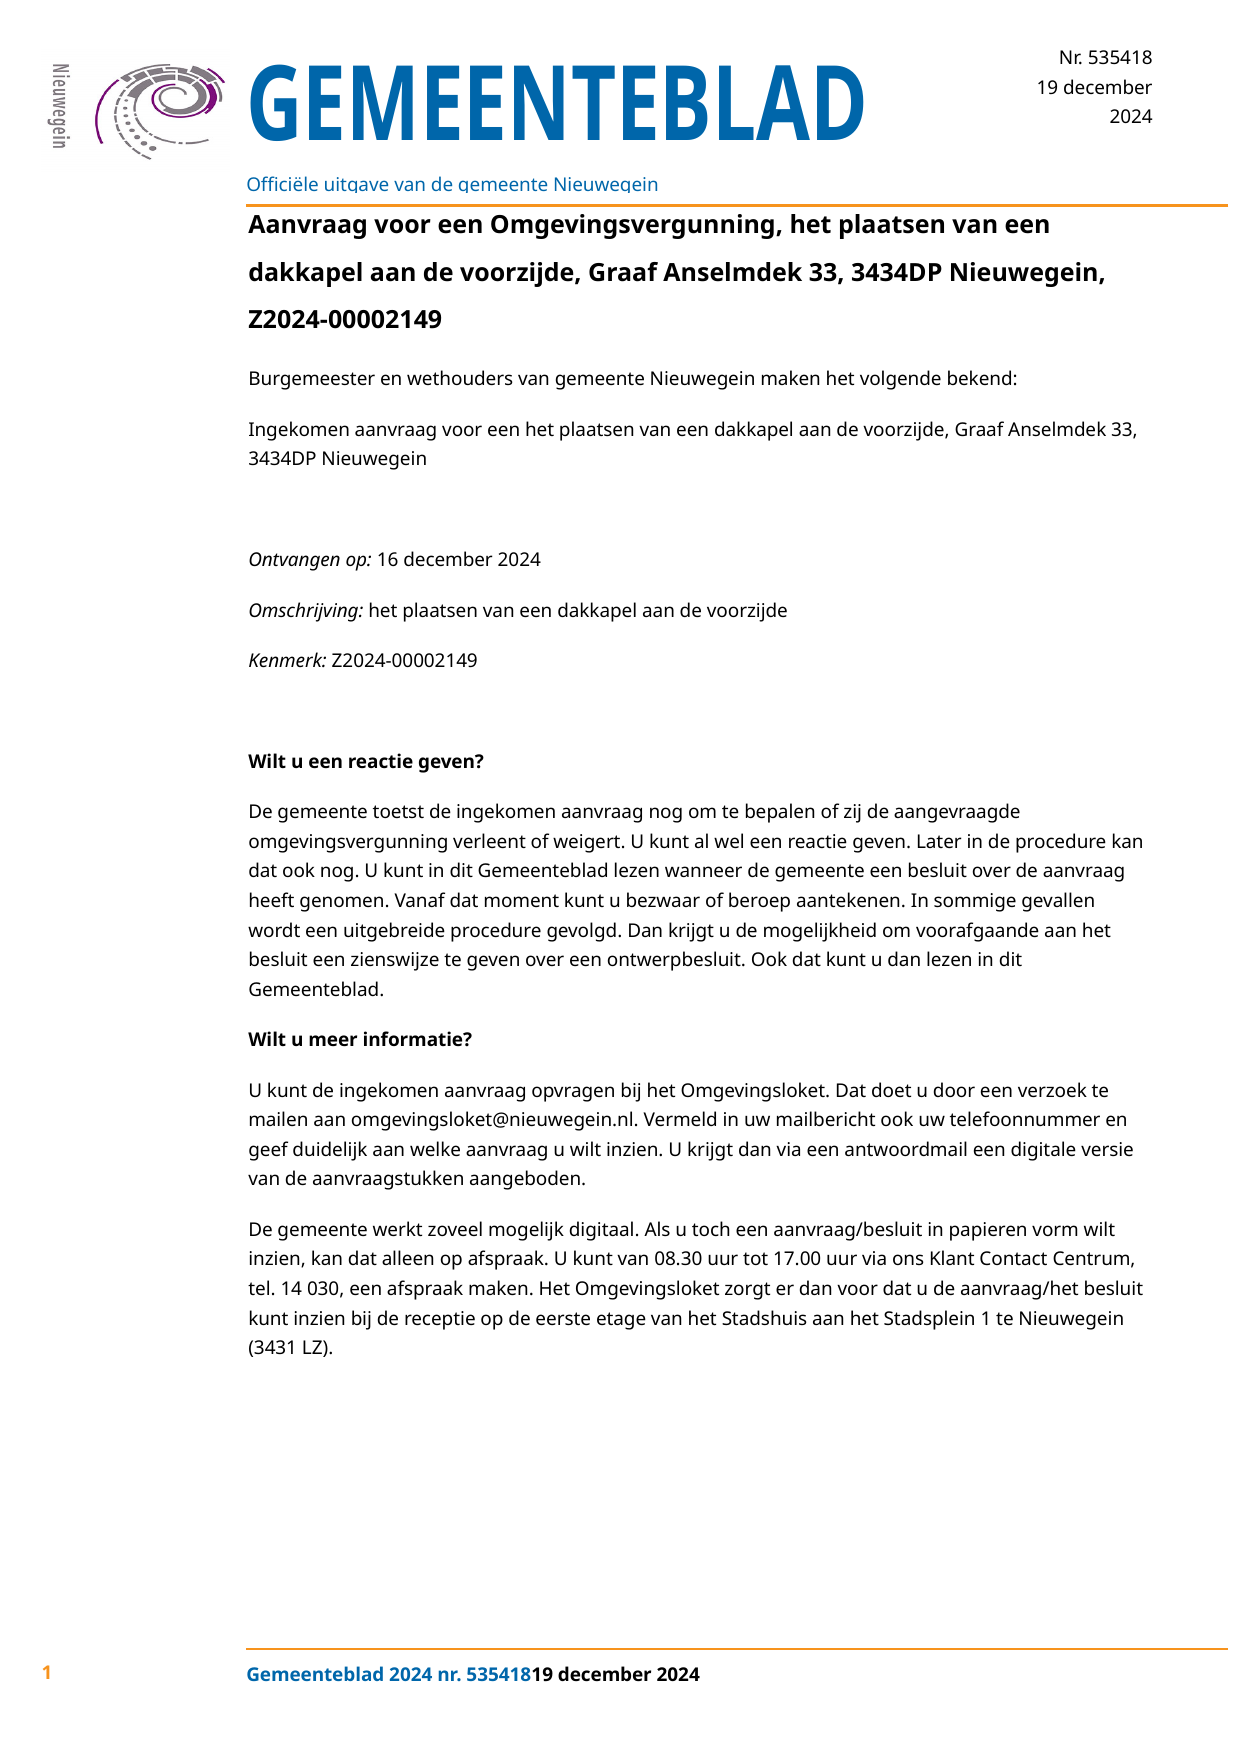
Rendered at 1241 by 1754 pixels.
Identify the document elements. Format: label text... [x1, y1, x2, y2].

text U kunt de ingekomen aanvraag opvragen bij het Omgevingsloket. Dat doet u door een verzoek te mailen aan omgevingsloket@nieuwegein.nl. Vermeld in uw mailbericht ook uw telefoonnummer en geef duidelijk aan welke aanvraag u wilt inzien. U krijgt dan via een antwoordmail een digitale versie van de aanvraagstukken aangeboden. [248, 1077, 1152, 1191]
text Ontvangen op: 16 december 2024 [248, 546, 1152, 572]
picture [41, 47, 231, 172]
text Omschrijving: het plaatsen van een dakkapel aan de voorzijde [248, 597, 1152, 622]
text Ingekomen aanvraag voor een het plaatsen van een dakkapel aan de voorzijde, Graaf Anselmdek 33, 3434DP Nieuwegein [248, 416, 1152, 471]
text De gemeente werkt zoveel mogelijk digitaal. Als u toch een aanvraag/besluit in papieren vorm wilt inzien, kan dat alleen op afspraak. U kunt van 08.30 uur tot 17.00 uur via ons Klant Contact Centrum, tel. 14 030, een afspraak maken. Het Omgevingsloket zorgt er dan voor dat u de aanvraag/het besluit kunt inzien bij de receptie op de eerste etage van het Stadshuis aan het Stadsplein 1 te Nieuwegein (3431 LZ). [248, 1216, 1152, 1360]
text De gemeente toetst de ingekomen aanvraag nog om te bepalen of zij de aangevraagde omgevingsvergunning verleent of weigert. U kunt al wel een reactie geven. Later in de procedure kan dat ook nog. U kunt in dit Gemeenteblad lezen wanneer de gemeente een besluit over de aanvraag heeft genomen. Vanaf dat moment kunt u bezwaar of beroep aantekenen. In sommige gevallen wordt een uitgebreide procedure gevolgd. Dan krijgt u de mogelijkheid om voorafgaande aan het besluit een zienswijze te geven over een ontwerpbesluit. Ook dat kunt u dan lezen in dit Gemeenteblad. [248, 798, 1152, 1002]
text Wilt u meer informatie? [248, 1026, 1152, 1052]
text Kenmerk: Z2024-00002149 [248, 647, 1152, 673]
text Wilt u een reactie geven? [248, 748, 1152, 774]
text Burgemeester en wethouders van gemeente Nieuwegein maken het volgende bekend: [248, 366, 1152, 391]
text Aanvraag voor een Omgevingsvergunning, het plaatsen van een dakkapel aan de voorzijde, Graaf Anselmdek 33, 3434DP Nieuwegein, Z2024-00002149 [248, 207, 1152, 336]
